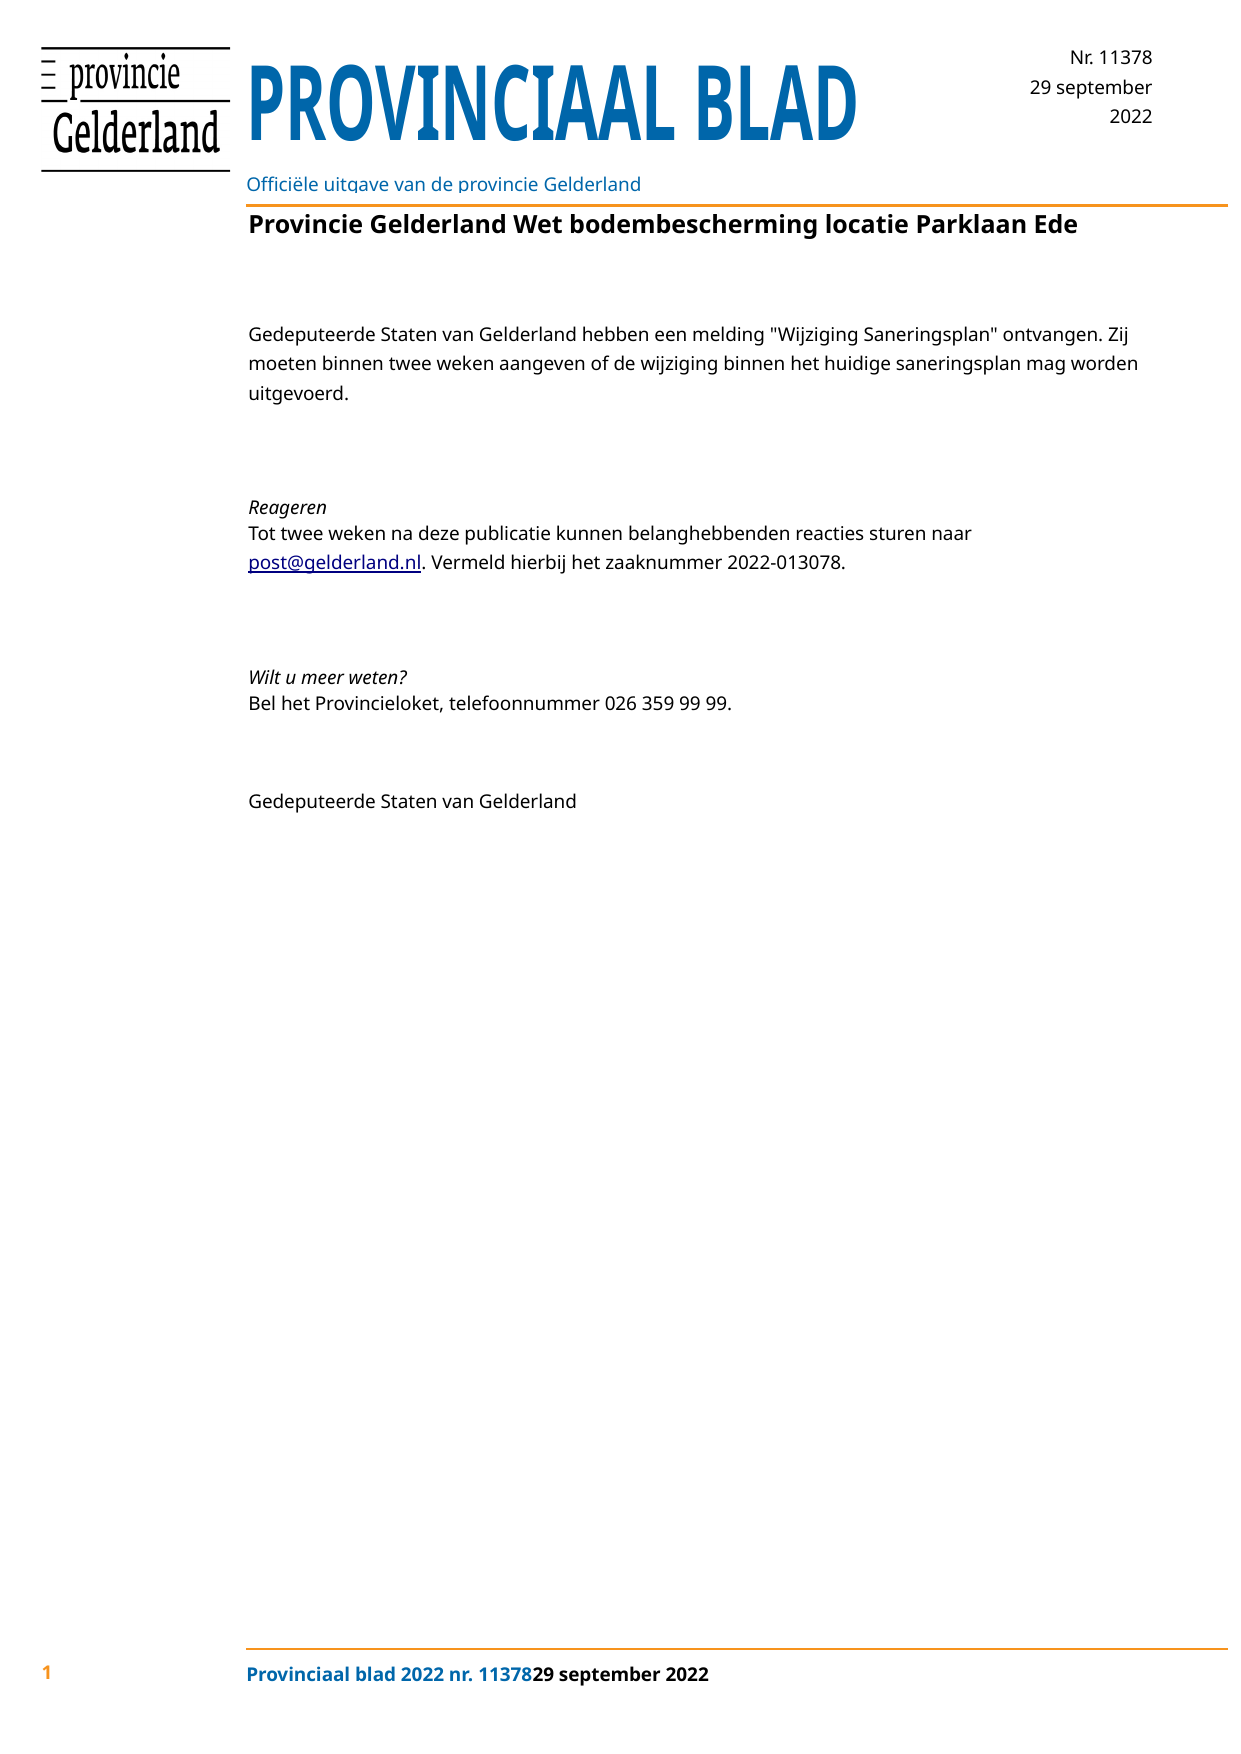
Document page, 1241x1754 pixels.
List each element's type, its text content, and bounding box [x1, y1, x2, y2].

text Wilt u meer weten? [248, 664, 1152, 690]
text Tot twee weken na deze publicatie kunnen belanghebbenden reacties sturen naar post@gelderland.nl. Vermeld hierbij het zaaknummer 2022-013078. [248, 520, 1152, 575]
text Gedeputeerde Staten van Gelderland hebben een melding "Wijziging Saneringsplan" ontvangen. Zij moeten binnen twee weken aangeven of de wijziging binnen het huidige saneringsplan mag worden uitgevoerd. [248, 321, 1152, 406]
text Bel het Provincieloket, telefoonnummer 026 359 99 99. [248, 690, 1152, 715]
text Reageren [248, 494, 1152, 520]
picture [41, 47, 231, 172]
text Gedeputeerde Staten van Gelderland [248, 788, 1152, 814]
text Provincie Gelderland Wet bodembescherming locatie Parklaan Ede [248, 207, 1152, 241]
